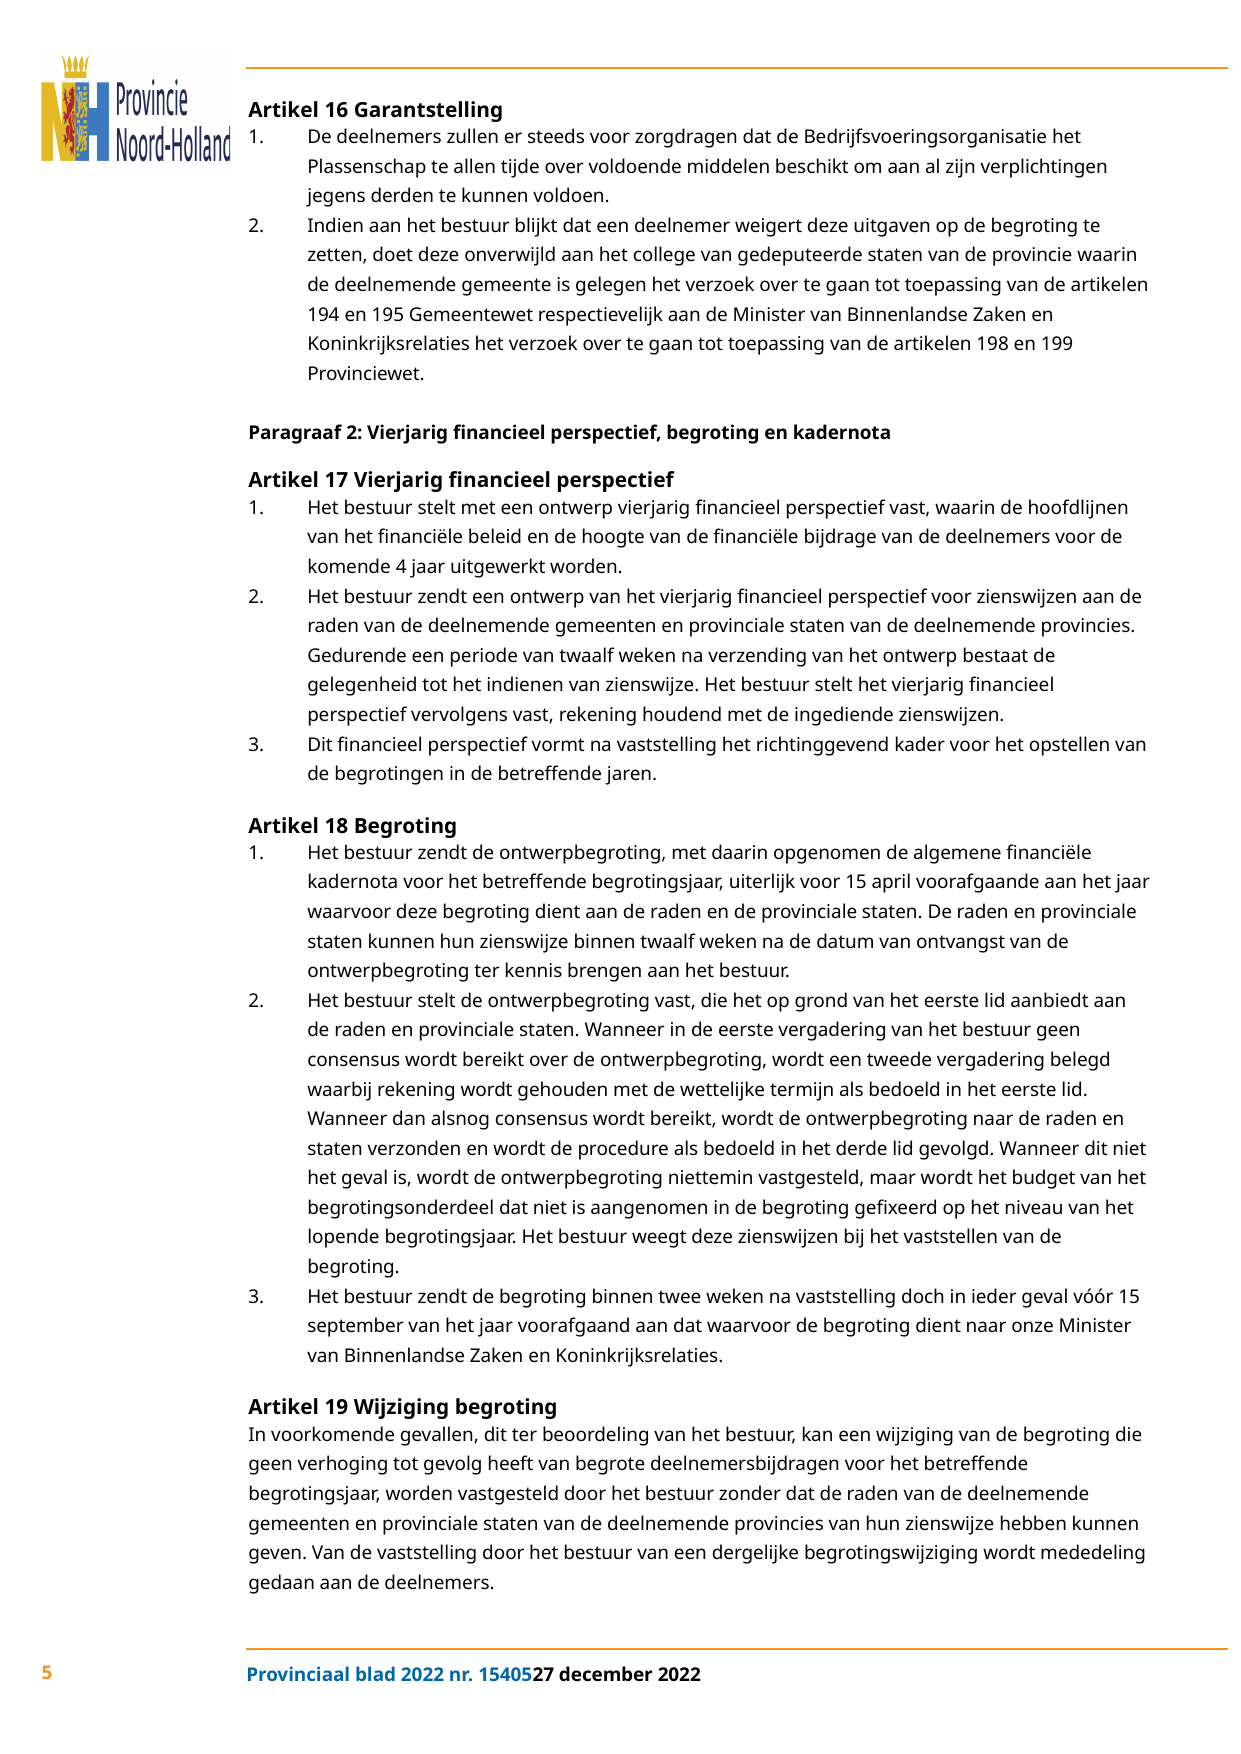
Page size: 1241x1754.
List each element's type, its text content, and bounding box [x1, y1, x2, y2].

list Indien aan het bestuur blijkt dat een deelnemer weigert deze uitgaven op de begroting te zetten, doet deze onverwijld aan het college van gedeputeerde staten van de provincie waarin de deelnemende gemeente is gelegen het verzoek over te gaan tot toepassing van de artikelen 194 en 195 Gemeentewet respectievelijk aan de Minister van Binnenlandse Zaken en Koninkrijksrelaties het verzoek over te gaan tot toepassing van de artikelen 198 en 199 Provinciewet. [248, 212, 1152, 386]
list Het bestuur stelt met een ontwerp vierjarig financieel perspectief vast, waarin de hoofdlijnen van het financiële beleid en de hoogte van de financiële bijdrage van de deelnemers voor de komende 4 jaar uitgewerkt worden. [248, 494, 1152, 579]
text Artikel 19 Wijziging begroting [248, 1392, 1152, 1421]
list Het bestuur zendt een ontwerp van het vierjarig financieel perspectief voor zienswijzen aan de raden van de deelnemende gemeenten en provinciale staten van de deelnemende provincies. Gedurende een periode van twaalf weken na verzending van het ontwerp bestaat de gelegenheid tot het indienen van zienswijze. Het bestuur stelt het vierjarig financieel perspectief vervolgens vast, rekening houdend met de ingediende zienswijzen. [248, 583, 1152, 727]
list De deelnemers zullen er steeds voor zorgdragen dat de Bedrijfsvoeringsorganisatie het Plassenschap te allen tijde over voldoende middelen beschikt om aan al zijn verplichtingen jegens derden te kunnen voldoen. [248, 123, 1152, 208]
text Paragraaf 2: Vierjarig financieel perspectief, begroting en kadernota [248, 419, 1152, 445]
text Artikel 16 Garantstelling [248, 95, 1152, 123]
picture [41, 47, 231, 172]
text Artikel 17 Vierjarig financieel perspectief [248, 466, 1152, 494]
list Dit financieel perspectief vormt na vaststelling het richtinggevend kader voor het opstellen van de begrotingen in de betreffende jaren. [248, 731, 1152, 786]
list Het bestuur stelt de ontwerpbegroting vast, die het op grond van het eerste lid aanbiedt aan de raden en provinciale staten. Wanneer in de eerste vergadering van het bestuur geen consensus wordt bereikt over de ontwerpbegroting, wordt een tweede vergadering belegd waarbij rekening wordt gehouden met de wettelijke termijn als bedoeld in het eerste lid. Wanneer dan alsnog consensus wordt bereikt, wordt de ontwerpbegroting naar de raden en staten verzonden en wordt de procedure als bedoeld in het derde lid gevolgd. Wanneer dit niet het geval is, wordt de ontwerpbegroting niettemin vastgesteld, maar wordt het budget van het begrotingsonderdeel dat niet is aangenomen in de begroting gefixeerd op het niveau van het lopende begrotingsjaar. Het bestuur weegt deze zienswijzen bij het vaststellen van de begroting. [248, 987, 1152, 1279]
list Het bestuur zendt de begroting binnen twee weken na vaststelling doch in ieder geval vóór 15 september van het jaar voorafgaand aan dat waarvoor de begroting dient naar onze Minister van Binnenlandse Zaken en Koninkrijksrelaties. [248, 1283, 1152, 1368]
text Artikel 18 Begroting [248, 811, 1152, 839]
list Het bestuur zendt de ontwerpbegroting, met daarin opgenomen de algemene financiële kadernota voor het betreffende begrotingsjaar, uiterlijk voor 15 april voorafgaande aan het jaar waarvoor deze begroting dient aan de raden en de provinciale staten. De raden en provinciale staten kunnen hun zienswijze binnen twaalf weken na de datum van ontvangst van de ontwerpbegroting ter kennis brengen aan het bestuur. [248, 839, 1152, 983]
text In voorkomende gevallen, dit ter beoordeling van het bestuur, kan een wijziging van de begroting die geen verhoging tot gevolg heeft van begrote deelnemersbijdragen voor het betreffende begrotingsjaar, worden vastgesteld door het bestuur zonder dat de raden van de deelnemende gemeenten en provinciale staten van de deelnemende provincies van hun zienswijze hebben kunnen geven. Van de vaststelling door het bestuur van een dergelijke begrotingswijziging wordt mededeling gedaan aan de deelnemers. [248, 1421, 1152, 1594]
